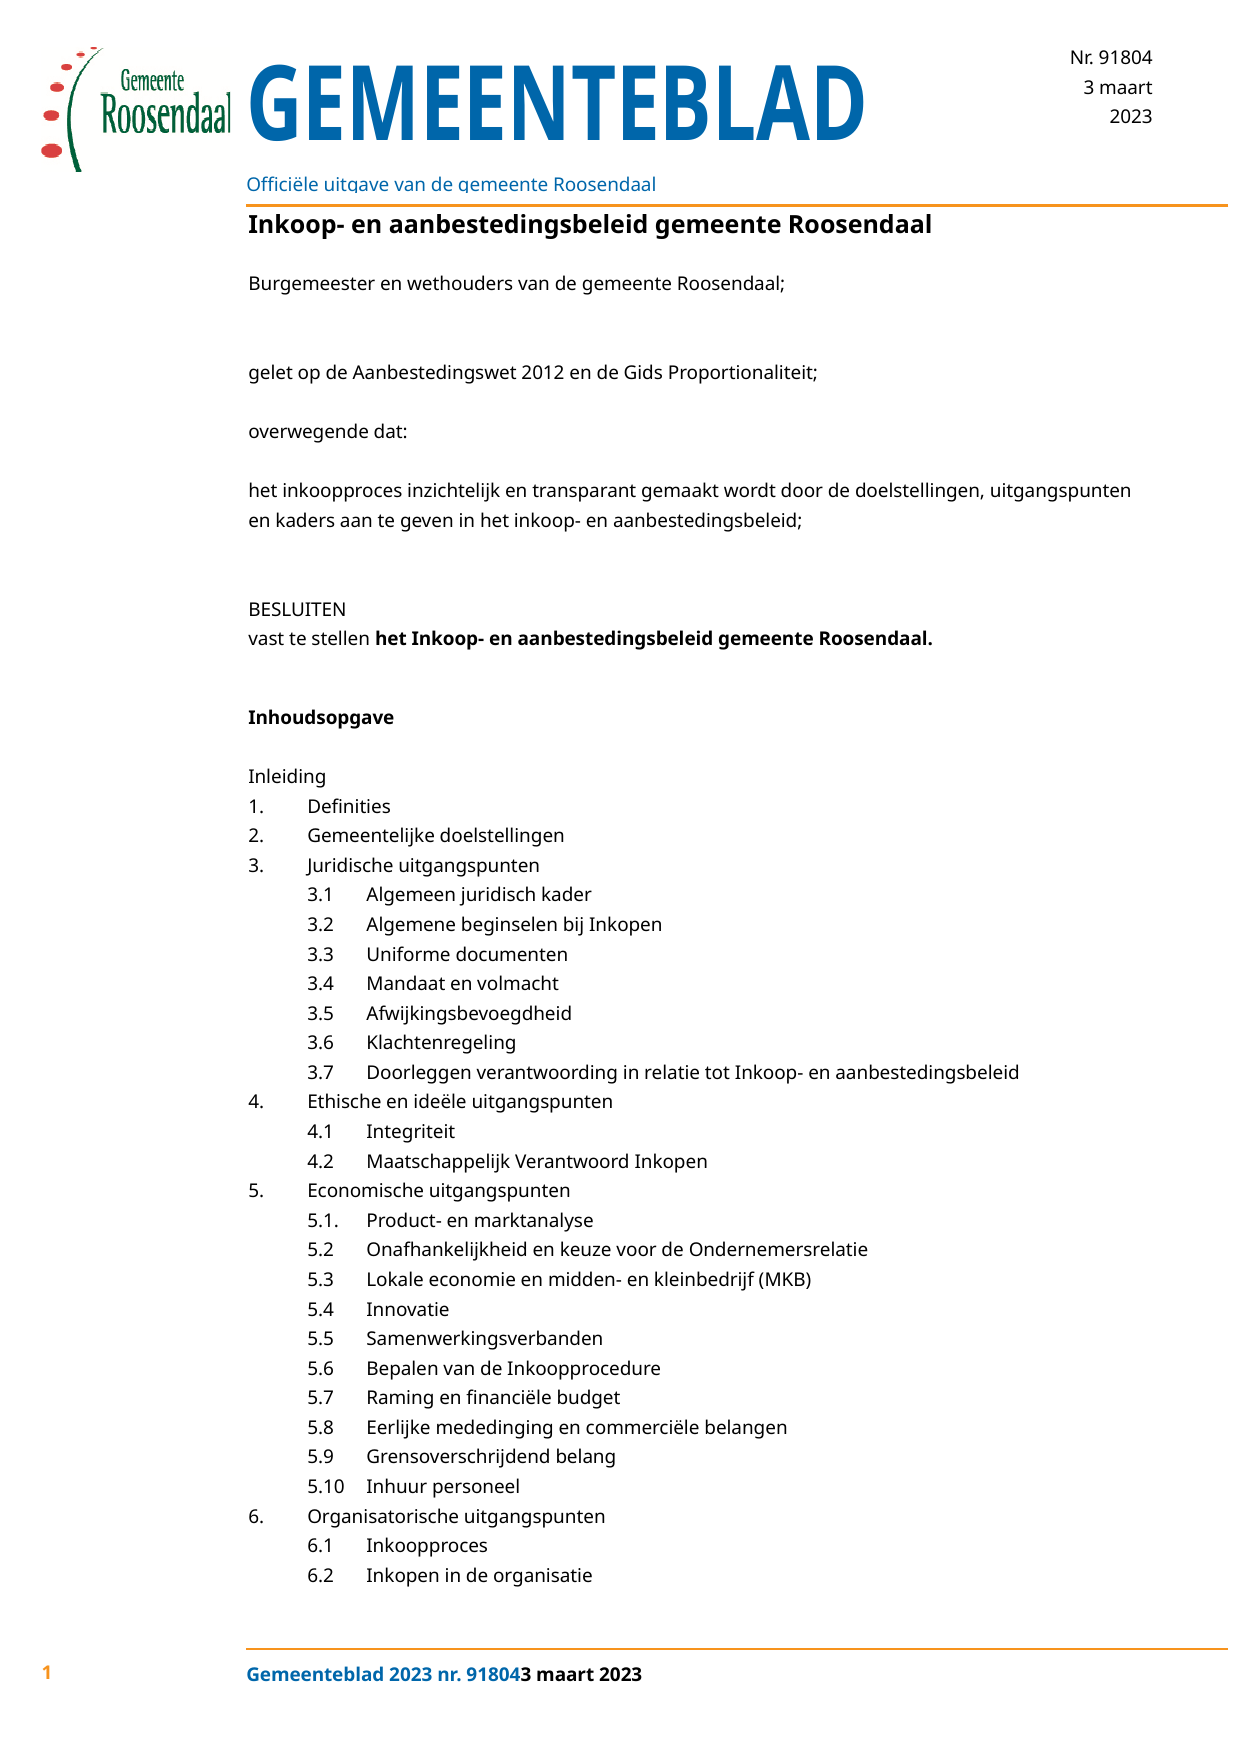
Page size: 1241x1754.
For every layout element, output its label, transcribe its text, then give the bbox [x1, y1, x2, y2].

list Afwijkingsbevoegdheid [307, 1000, 1152, 1026]
list Inhuur personeel [307, 1473, 1152, 1499]
text Inkoop- en aanbestedingsbeleid gemeente Roosendaal [248, 207, 1152, 241]
list Inkopen in de organisatie [307, 1562, 1152, 1588]
list Definities [248, 793, 1152, 819]
list Algemene beginselen bij Inkopen [307, 911, 1152, 937]
list Product- en marktanalyse [307, 1207, 1152, 1233]
list Organisatorische uitgangspunten [248, 1503, 1152, 1529]
list Juridische uitgangspunten [248, 852, 1152, 878]
text Inleiding [248, 763, 1152, 789]
list Gemeentelijke doelstellingen [248, 822, 1152, 848]
list Algemeen juridisch kader [307, 882, 1152, 907]
list Eerlijke mededinging en commerciële belangen [307, 1414, 1152, 1440]
list Integriteit [307, 1118, 1152, 1144]
text vast te stellen het Inkoop- en aanbestedingsbeleid gemeente Roosendaal. [248, 625, 1152, 651]
text het inkoopproces inzichtelijk en transparant gemaakt wordt door de doelstellingen, uitgangspunten en kaders aan te geven in het inkoop- en aanbestedingsbeleid; [248, 477, 1152, 533]
picture [41, 47, 231, 172]
text Inhoudsopgave [248, 704, 1152, 730]
list Doorleggen verantwoording in relatie tot Inkoop- en aanbestedingsbeleid [307, 1059, 1152, 1085]
list Lokale economie en midden- en kleinbedrijf (MKB) [307, 1266, 1152, 1292]
list Raming en financiële budget [307, 1384, 1152, 1410]
list Klachtenregeling [307, 1029, 1152, 1055]
list Grensoverschrijdend belang [307, 1444, 1152, 1469]
list Uniforme documenten [307, 941, 1152, 967]
list Economische uitgangspunten [248, 1177, 1152, 1203]
list Ethische en ideële uitgangspunten [248, 1089, 1152, 1114]
list Samenwerkingsverbanden [307, 1325, 1152, 1351]
list Inkoopproces [307, 1532, 1152, 1558]
text Burgemeester en wethouders van de gemeente Roosendaal; [248, 270, 1152, 296]
list Mandaat en volmacht [307, 970, 1152, 996]
text overwegende dat: [248, 418, 1152, 444]
text gelet op de Aanbestedingswet 2012 en de Gids Proportionaliteit; [248, 359, 1152, 385]
text BESLUITEN [248, 596, 1152, 621]
list Innovatie [307, 1296, 1152, 1322]
list Maatschappelijk Verantwoord Inkopen [307, 1148, 1152, 1174]
list Onafhankelijkheid en keuze voor de Ondernemersrelatie [307, 1237, 1152, 1262]
list Bepalen van de Inkoopprocedure [307, 1355, 1152, 1381]
